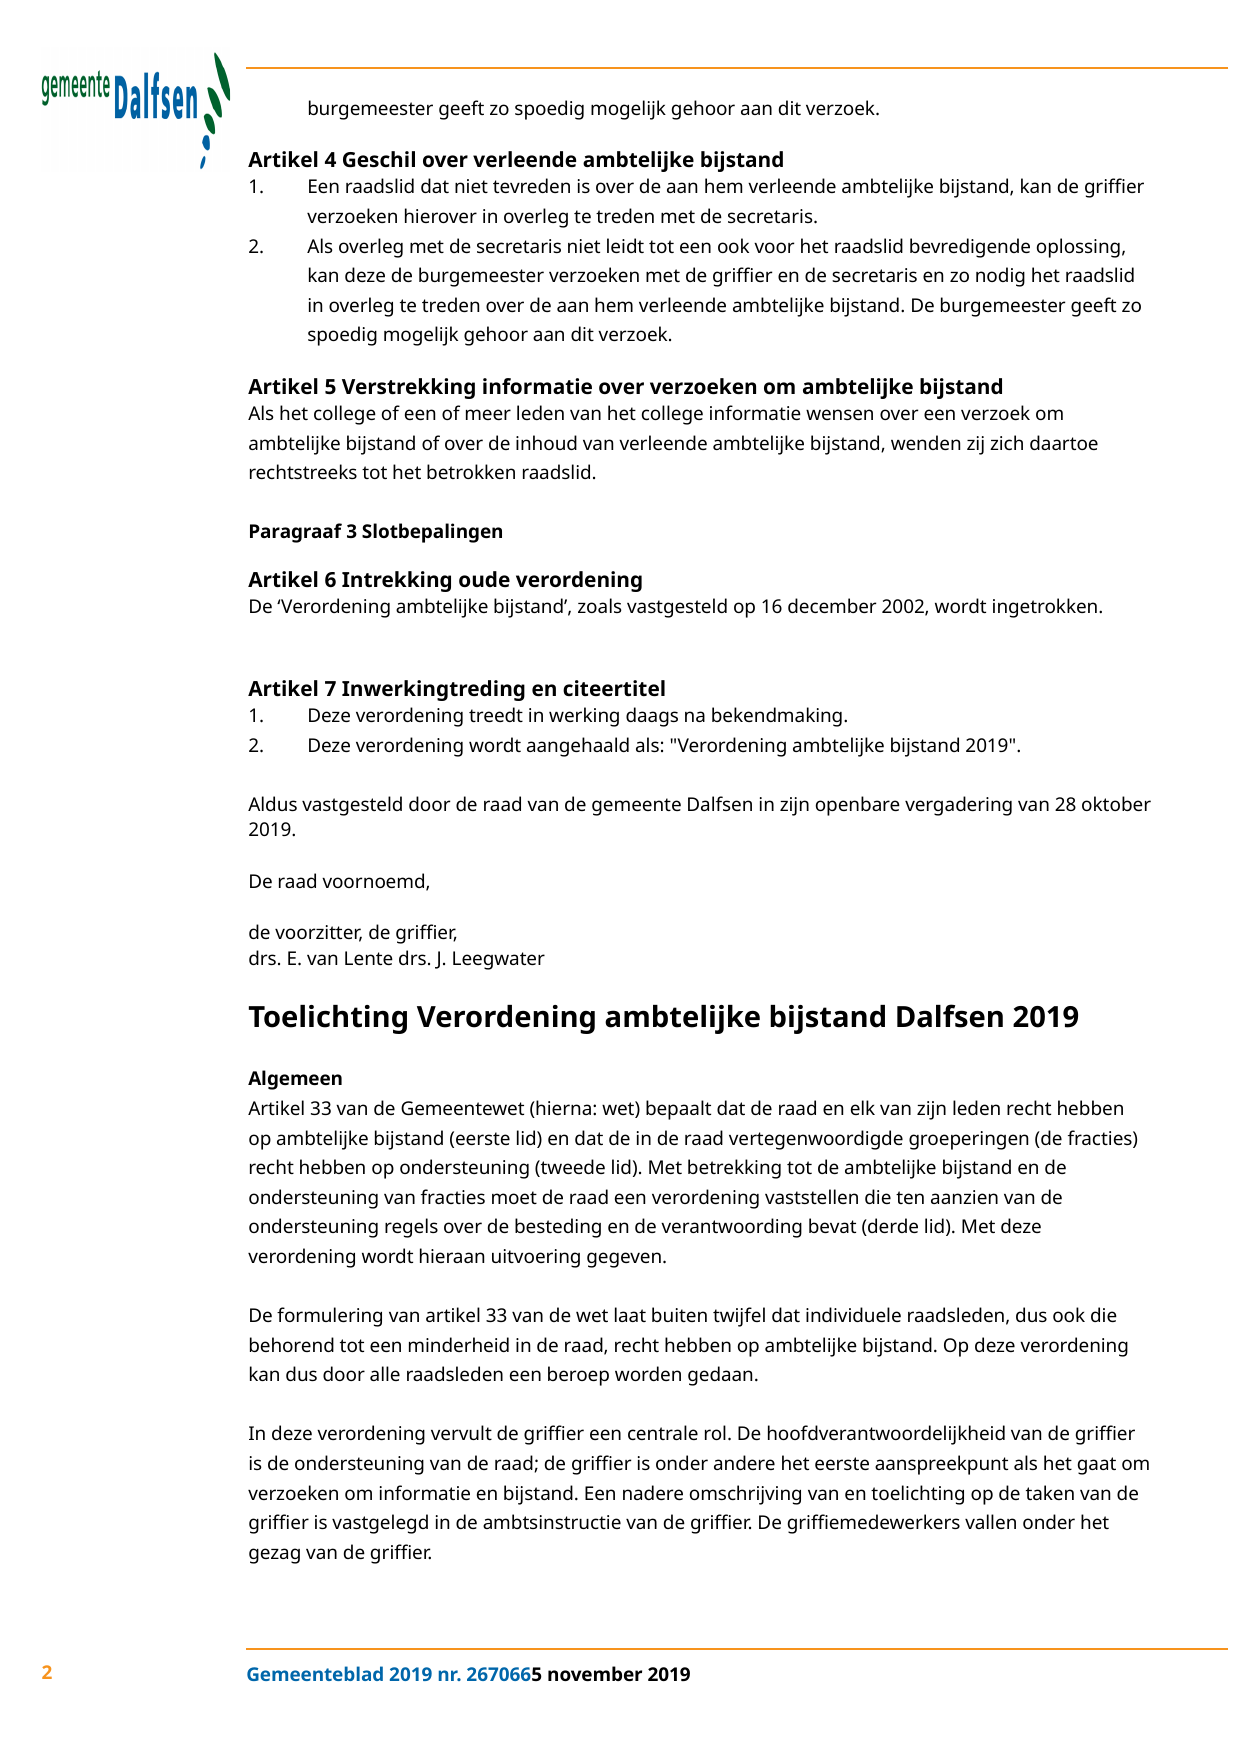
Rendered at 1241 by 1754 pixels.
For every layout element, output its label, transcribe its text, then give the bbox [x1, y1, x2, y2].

text de voorzitter, de griffier, [248, 919, 1152, 945]
text Artikel 6 Intrekking oude verordening [248, 565, 1152, 594]
list Deze verordening wordt aangehaald als: "Verordening ambtelijke bijstand 2019". [248, 732, 1152, 757]
list Deze verordening treedt in werking daags na bekendmaking. [248, 702, 1152, 728]
text Als het college of een of meer leden van het college informatie wensen over een verzoek om ambtelijke bijstand of over de inhoud van verleende ambtelijke bijstand, wenden zij zich daartoe rechtstreeks tot het betrokken raadslid. [248, 400, 1152, 485]
text Artikel 5 Verstrekking informatie over verzoeken om ambtelijke bijstand [248, 372, 1152, 400]
text De ‘Verordening ambtelijke bijstand’, zoals vastgesteld op 16 december 2002, wordt ingetrokken. [248, 594, 1152, 619]
text Toelichting Verordening ambtelijke bijstand Dalfsen 2019 [248, 997, 1152, 1036]
text Artikel 33 van de Gemeentewet (hierna: wet) bepaalt dat de raad en elk van zijn leden recht hebben op ambtelijke bijstand (eerste lid) en dat de in de raad vertegenwoordigde groeperingen (de fracties) recht hebben op ondersteuning (tweede lid). Met betrekking tot de ambtelijke bijstand en de ondersteuning van fracties moet de raad een verordening vaststellen die ten aanzien van de ondersteuning regels over de besteding en de verantwoording bevat (derde lid). Met deze verordening wordt hieraan uitvoering gegeven. [248, 1095, 1152, 1269]
text Artikel 7 Inwerkingtreding en citeertitel [248, 674, 1152, 702]
text Paragraaf 3 Slotbepalingen [248, 519, 1152, 544]
text De formulering van artikel 33 van de wet laat buiten twijfel dat individuele raadsleden, dus ook die behorend tot een minderheid in de raad, recht hebben op ambtelijke bijstand. Op deze verordening kan dus door alle raadsleden een beroep worden gedaan. [248, 1302, 1152, 1387]
list Als overleg met de secretaris niet leidt tot een ook voor het raadslid bevredigende oplossing, kan deze de burgemeester verzoeken met de griffier en de secretaris en zo nodig het raadslid in overleg te treden over de aan hem verleende ambtelijke bijstand. De burgemeester geeft zo spoedig mogelijk gehoor aan dit verzoek. [248, 233, 1152, 347]
text Artikel 4 Geschil over verleende ambtelijke bijstand [248, 145, 1152, 174]
list burgemeester geeft zo spoedig mogelijk gehoor aan dit verzoek. [248, 95, 1152, 121]
text Aldus vastgesteld door de raad van de gemeente Dalfsen in zijn openbare vergadering van 28 oktober 2019. [248, 791, 1152, 842]
text drs. E. van Lente drs. J. Leegwater [248, 945, 1152, 971]
picture [41, 47, 231, 172]
text In deze verordening vervult de griffier een centrale rol. De hoofdverantwoordelijkheid van de griffier is de ondersteuning van de raad; de griffier is onder andere het eerste aanspreekpunt als het gaat om verzoeken om informatie en bijstand. Een nadere omschrijving van en toelichting op de taken van de griffier is vastgelegd in de ambtsinstructie van de griffier. De griffiemedewerkers vallen onder het gezag van de griffier. [248, 1421, 1152, 1565]
text De raad voornoemd, [248, 868, 1152, 894]
list Een raadslid dat niet tevreden is over de aan hem verleende ambtelijke bijstand, kan de griffier verzoeken hierover in overleg te treden met de secretaris. [248, 174, 1152, 229]
text Algemeen [248, 1066, 1152, 1091]
